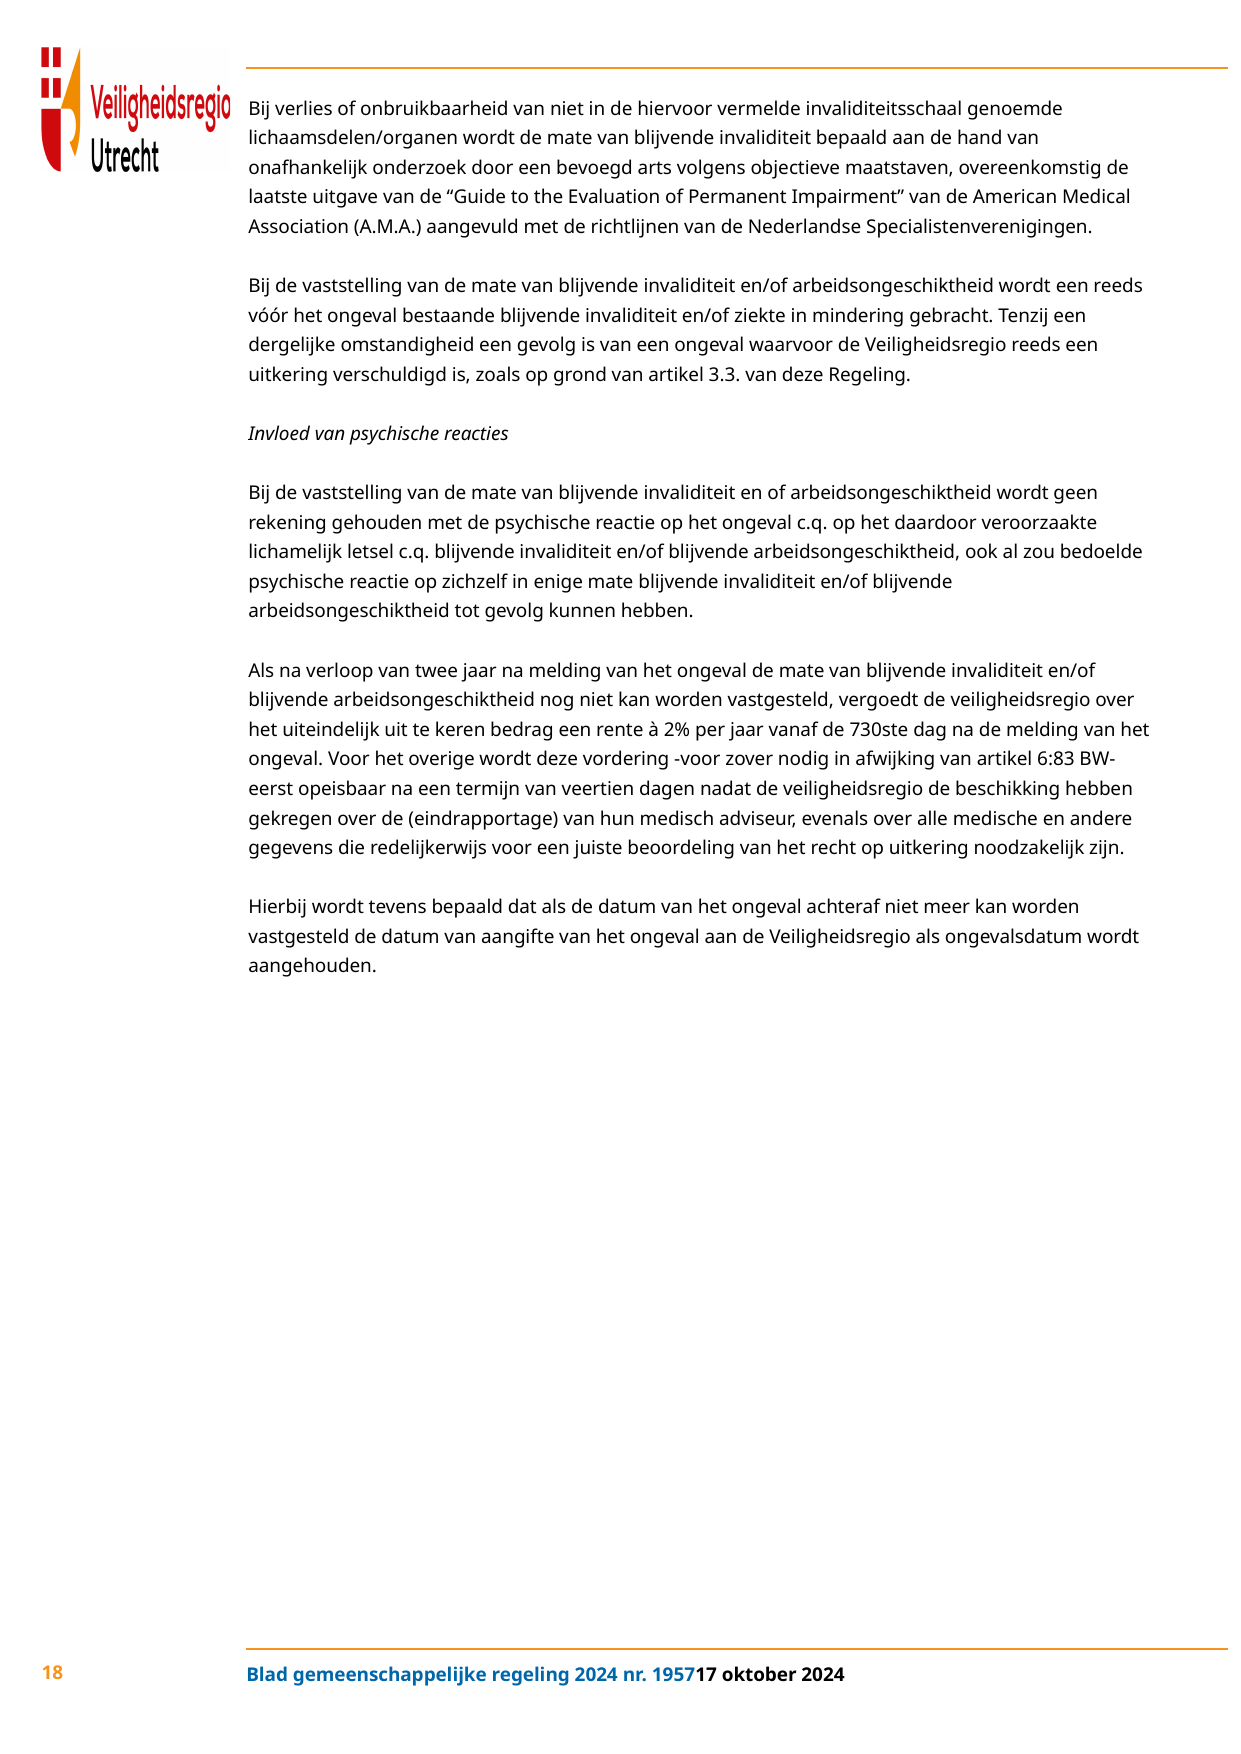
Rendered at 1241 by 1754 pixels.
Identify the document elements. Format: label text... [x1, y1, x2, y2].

text Invloed van psychische reacties [248, 420, 1152, 446]
text Bij de vaststelling van de mate van blijvende invaliditeit en of arbeidsongeschiktheid wordt geen rekening gehouden met de psychische reactie op het ongeval c.q. op het daardoor veroorzaakte lichamelijk letsel c.q. blijvende invaliditeit en/of blijvende arbeidsongeschiktheid, ook al zou bedoelde psychische reactie op zichzelf in enige mate blijvende invaliditeit en/of blijvende arbeidsongeschiktheid tot gevolg kunnen hebben. [248, 479, 1152, 623]
text Als na verloop van twee jaar na melding van het ongeval de mate van blijvende invaliditeit en/of blijvende arbeidsongeschiktheid nog niet kan worden vastgesteld, vergoedt de veiligheidsregio over het uiteindelijk uit te keren bedrag een rente à 2% per jaar vanaf de 730ste dag na de melding van het ongeval. Voor het overige wordt deze vordering -voor zover nodig in afwijking van artikel 6:83 BW- eerst opeisbaar na een termijn van veertien dagen nadat de veiligheidsregio de beschikking hebben gekregen over de (eindrapportage) van hun medisch adviseur, evenals over alle medische en andere gegevens die redelijkerwijs voor een juiste beoordeling van het recht op uitkering noodzakelijk zijn. [248, 657, 1152, 860]
text Bij verlies of onbruikbaarheid van niet in de hiervoor vermelde invaliditeitsschaal genoemde lichaamsdelen/organen wordt de mate van blijvende invaliditeit bepaald aan de hand van onafhankelijk onderzoek door een bevoegd arts volgens objectieve maatstaven, overeenkomstig de laatste uitgave van de “Guide to the Evaluation of Permanent Impairment” van de American Medical Association (A.M.A.) aangevuld met de richtlijnen van de Nederlandse Specialistenverenigingen. [248, 95, 1152, 239]
text Bij de vaststelling van de mate van blijvende invaliditeit en/of arbeidsongeschiktheid wordt een reeds vóór het ongeval bestaande blijvende invaliditeit en/of ziekte in mindering gebracht. Tenzij een dergelijke omstandigheid een gevolg is van een ongeval waarvoor de Veiligheidsregio reeds een uitkering verschuldigd is, zoals op grond van artikel 3.3. van deze Regeling. [248, 272, 1152, 387]
text Hierbij wordt tevens bepaald dat als de datum van het ongeval achteraf niet meer kan worden vastgesteld de datum van aangifte van het ongeval aan de Veiligheidsregio als ongevalsdatum wordt aangehouden. [248, 893, 1152, 978]
picture [41, 47, 231, 172]
